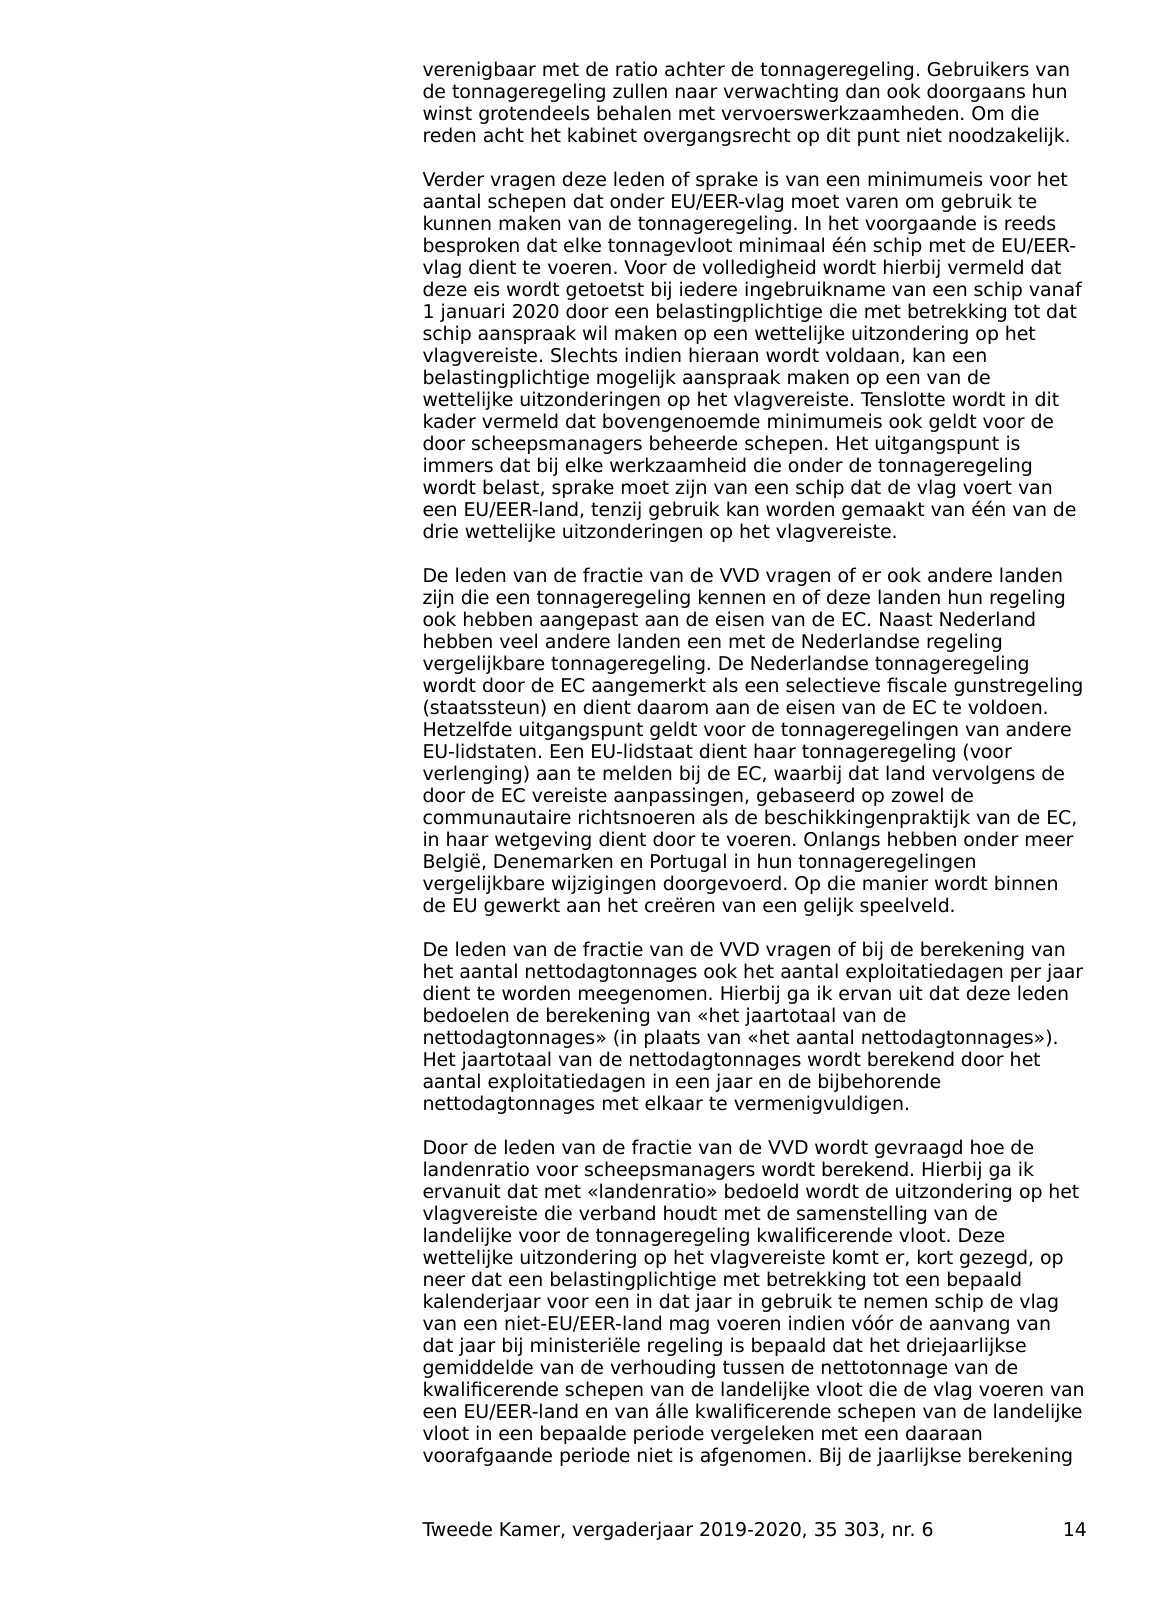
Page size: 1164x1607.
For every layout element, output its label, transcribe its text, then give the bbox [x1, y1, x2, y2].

text De leden van de fractie van de VVD vragen of er ook andere landen zijn die een tonnageregeling kennen en of deze landen hun regeling ook hebben aangepast aan de eisen van de EC. Naast Nederland hebben veel andere landen een met de Nederlandse regeling vergelijkbare tonnageregeling. De Nederlandse tonnageregeling wordt door de EC aangemerkt als een selectieve fiscale gunstregeling (staatssteun) en dient daarom aan de eisen van de EC te voldoen. Hetzelfde uitgangspunt geldt voor de tonnageregelingen van andere EU-lidstaten. Een EU-lidstaat dient haar tonnageregeling (voor verlenging) aan te melden bij de EC, waarbij dat land vervolgens de door de EC vereiste aanpassingen, gebaseerd op zowel de communautaire richtsnoeren als de beschikkingenpraktijk van de EC, in haar wetgeving dient door te voeren. Onlangs hebben onder meer België, Denemarken en Portugal in hun tonnageregelingen vergelijkbare wijzigingen doorgevoerd. Op die manier wordt binnen de EU gewerkt aan het creëren van een gelijk speelveld. [422, 565, 1087, 917]
text verenigbaar met de ratio achter de tonnageregeling. Gebruikers van de tonnageregeling zullen naar verwachting dan ook doorgaans hun winst grotendeels behalen met vervoerswerkzaamheden. Om die reden acht het kabinet overgangsrecht op dit punt niet noodzakelijk. [422, 59, 1087, 147]
text Verder vragen deze leden of sprake is van een minimumeis voor het aantal schepen dat onder EU/EER-vlag moet varen om gebruik te kunnen maken van de tonnageregeling. In het voorgaande is reeds besproken dat elke tonnagevloot minimaal één schip met de EU/EER-vlag dient te voeren. Voor de volledigheid wordt hierbij vermeld dat deze eis wordt getoetst bij iedere ingebruikname van een schip vanaf 1 januari 2020 door een belastingplichtige die met betrekking tot dat schip aanspraak wil maken op een wettelijke uitzondering op het vlagvereiste. Slechts indien hieraan wordt voldaan, kan een belastingplichtige mogelijk aanspraak maken op een van de wettelijke uitzonderingen op het vlagvereiste. Tenslotte wordt in dit kader vermeld dat bovengenoemde minimumeis ook geldt voor de door scheepsmanagers beheerde schepen. Het uitgangspunt is immers dat bij elke werkzaamheid die onder de tonnageregeling wordt belast, sprake moet zijn van een schip dat de vlag voert van een EU/EER-land, tenzij gebruik kan worden gemaakt van één van de drie wettelijke uitzonderingen op het vlagvereiste. [422, 169, 1087, 543]
text Door de leden van de fractie van de VVD wordt gevraagd hoe de landenratio voor scheepsmanagers wordt berekend. Hierbij ga ik ervanuit dat met «landenratio» bedoeld wordt de uitzondering op het vlagvereiste die verband houdt met de samenstelling van de landelijke voor de tonnageregeling kwalificerende vloot. Deze wettelijke uitzondering op het vlagvereiste komt er, kort gezegd, op neer dat een belastingplichtige met betrekking tot een bepaald kalenderjaar voor een in dat jaar in gebruik te nemen schip de vlag van een niet-EU/EER-land mag voeren indien vóór de aanvang van dat jaar bij ministeriële regeling is bepaald dat het driejaarlijkse gemiddelde van de verhouding tussen de nettotonnage van de kwalificerende schepen van de landelijke vloot die de vlag voeren van een EU/EER-land en van álle kwalificerende schepen van de landelijke vloot in een bepaalde periode vergeleken met een daaraan voorafgaande periode niet is afgenomen. Bij de jaarlijkse berekening [422, 1137, 1087, 1467]
text De leden van de fractie van de VVD vragen of bij de berekening van het aantal nettodagtonnages ook het aantal exploitatiedagen per jaar dient te worden meegenomen. Hierbij ga ik ervan uit dat deze leden bedoelen de berekening van «het jaartotaal van de nettodagtonnages» (in plaats van «het aantal nettodagtonnages»). Het jaartotaal van de nettodagtonnages wordt berekend door het aantal exploitatiedagen in een jaar en de bijbehorende nettodagtonnages met elkaar te vermenigvuldigen. [422, 939, 1087, 1115]
